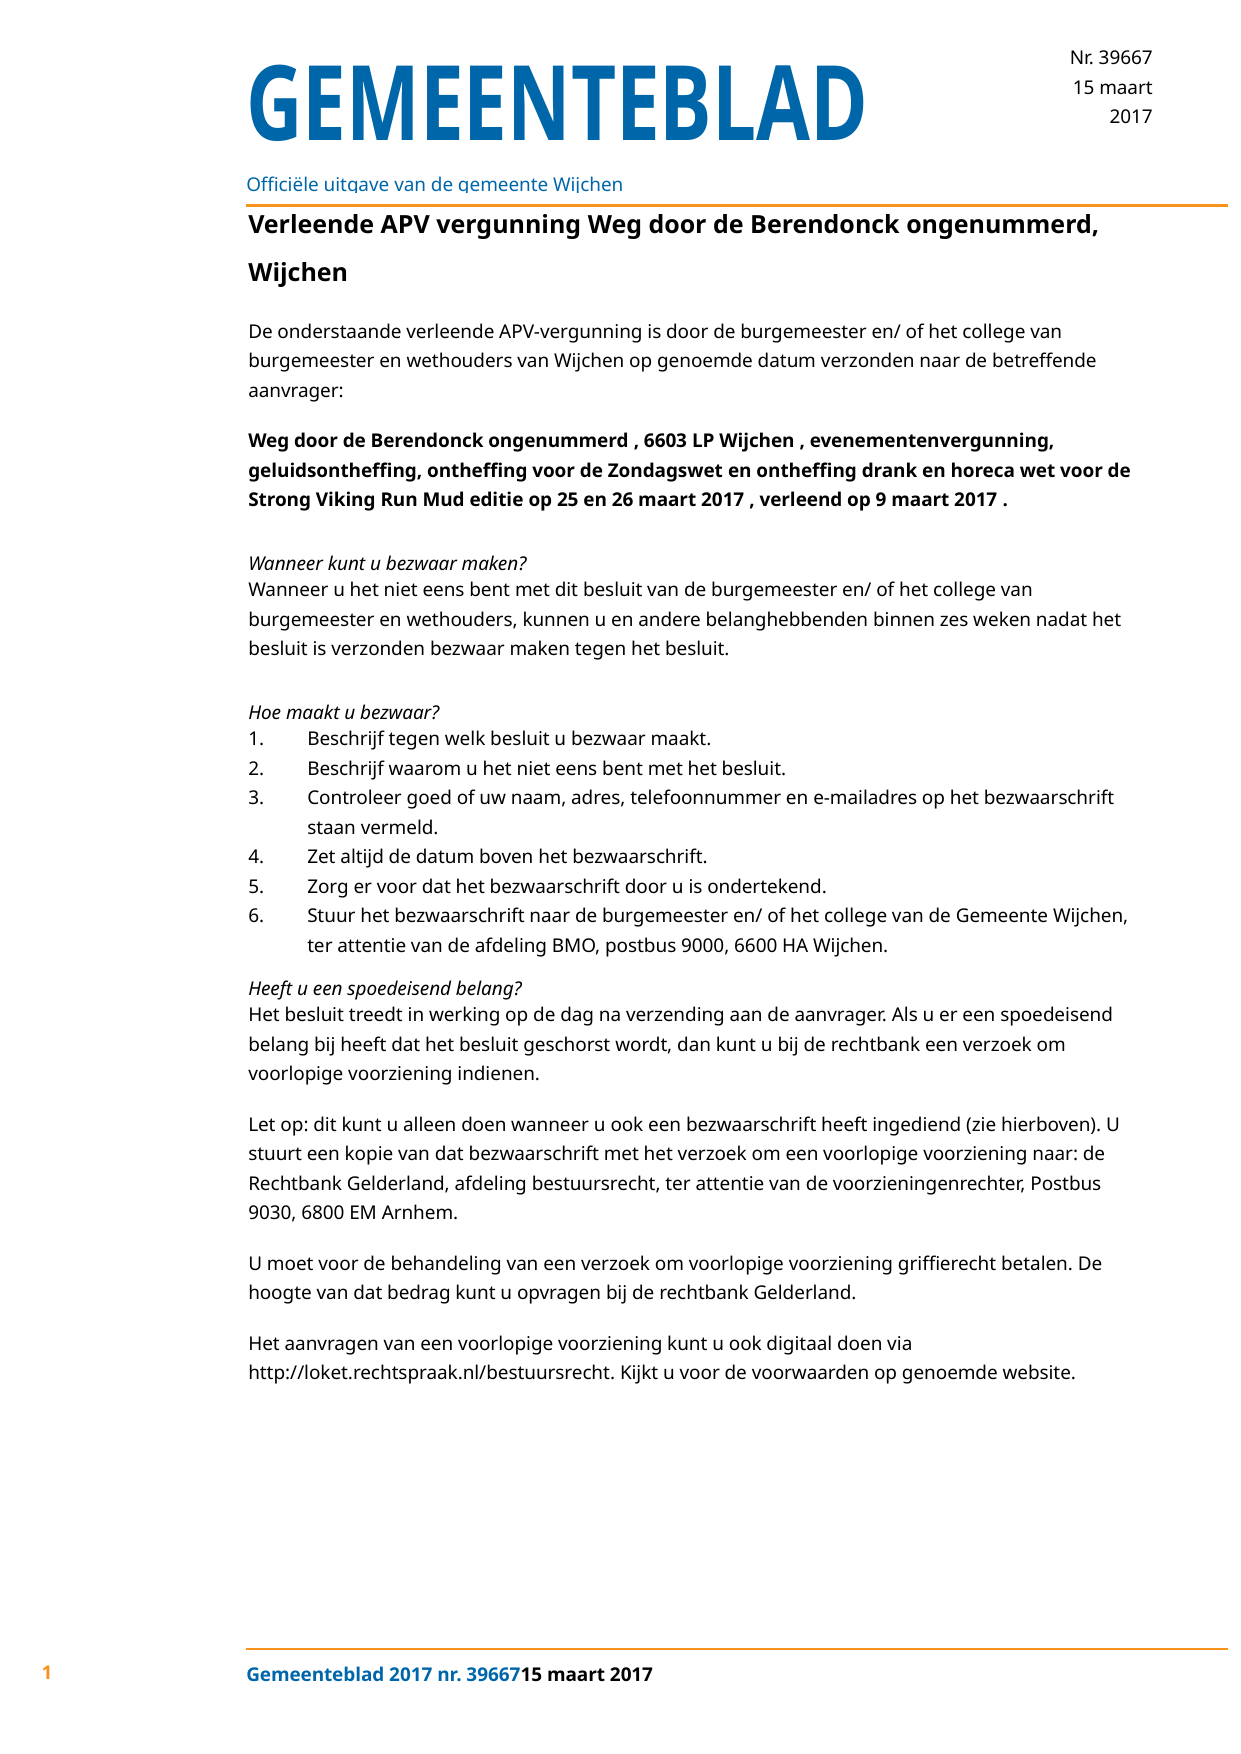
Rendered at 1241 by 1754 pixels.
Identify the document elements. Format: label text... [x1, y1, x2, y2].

list Beschrijf waarom u het niet eens bent met het besluit. [248, 755, 1152, 781]
list Zorg er voor dat het bezwaarschrift door u is ondertekend. [248, 873, 1152, 899]
list Beschrijf tegen welk besluit u bezwaar maakt. [248, 725, 1152, 751]
text Let op: dit kunt u alleen doen wanneer u ook een bezwaarschrift heeft ingediend (zie hierboven). U stuurt een kopie van dat bezwaarschrift met het verzoek om een voorlopige voorziening naar: de Rechtbank Gelderland, afdeling bestuursrecht, ter attentie van de voorzieningenrechter, Postbus 9030, 6800 EM Arnhem. [248, 1111, 1152, 1225]
list Controleer goed of uw naam, adres, telefoonnummer en e-mailadres op het bezwaarschrift staan vermeld. [248, 784, 1152, 840]
text Het aanvragen van een voorlopige voorziening kunt u ook digitaal doen via http://loket.rechtspraak.nl/bestuursrecht. Kijkt u voor de voorwaarden op genoemde website. [248, 1330, 1152, 1385]
text Wanneer kunt u bezwaar maken? [248, 551, 1152, 576]
text U moet voor de behandeling van een verzoek om voorlopige voorziening griffierecht betalen. De hoogte van dat bedrag kunt u opvragen bij de rechtbank Gelderland. [248, 1250, 1152, 1305]
list Stuur het bezwaarschrift naar de burgemeester en/ of het college van de Gemeente Wijchen, ter attentie van de afdeling BMO, postbus 9000, 6600 HA Wijchen. [248, 903, 1152, 958]
text Verleende APV vergunning Weg door de Berendonck ongenummerd, Wijchen [248, 207, 1152, 288]
text De onderstaande verleende APV-vergunning is door de burgemeester en/ of het college van burgemeester en wethouders van Wijchen op genoemde datum verzonden naar de betreffende aanvrager: [248, 318, 1152, 403]
text Hoe maakt u bezwaar? [248, 699, 1152, 725]
text Weg door de Berendonck ongenummerd , 6603 LP Wijchen , evenementenvergunning, geluidsontheffing, ontheffing voor de Zondagswet en ontheffing drank en horeca wet voor de Strong Viking Run Mud editie op 25 en 26 maart 2017 , verleend op 9 maart 2017 . [248, 427, 1152, 512]
text Heeft u een spoedeisend belang? [248, 975, 1152, 1001]
picture [41, 47, 231, 172]
text Het besluit treedt in werking op de dag na verzending aan de aanvrager. Als u er een spoedeisend belang bij heeft dat het besluit geschorst wordt, dan kunt u bij de rechtbank een verzoek om voorlopige voorziening indienen. [248, 1001, 1152, 1086]
text Wanneer u het niet eens bent met dit besluit van de burgemeester en/ of het college van burgemeester en wethouders, kunnen u en andere belanghebbenden binnen zes weken nadat het besluit is verzonden bezwaar maken tegen het besluit. [248, 576, 1152, 661]
list Zet altijd de datum boven het bezwaarschrift. [248, 843, 1152, 869]
